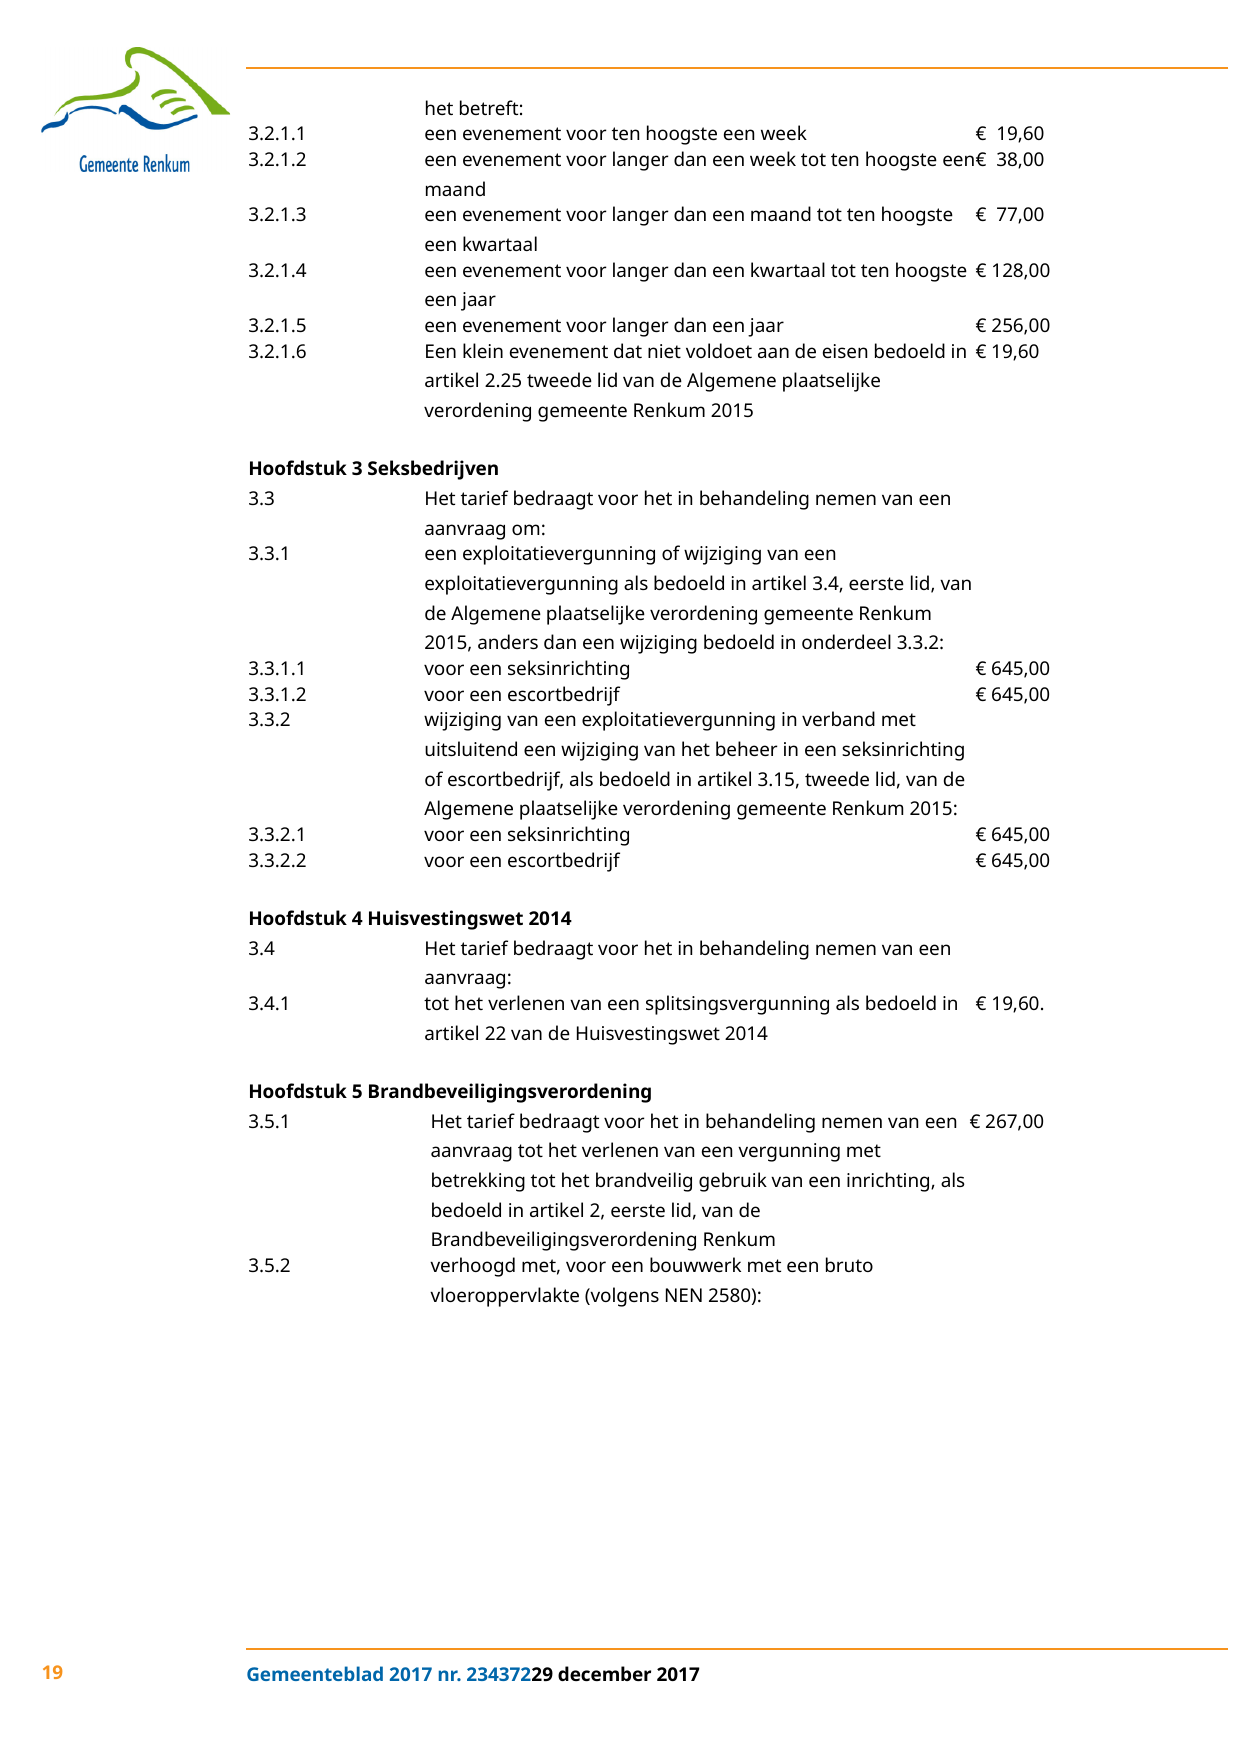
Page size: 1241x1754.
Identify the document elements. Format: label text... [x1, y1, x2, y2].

table_header € 267,00 [969, 1108, 1152, 1252]
table_cell 3.3.2 [248, 707, 424, 821]
table_header Het tarief bedraagt voor het in behandeling nemen van een aanvraag tot het verlenen van een vergunning met betrekking tot het brandveilig gebruik van een inrichting, als bedoeld in artikel 2, eerste lid, van de Brandbeveiligingsverordening Renkum [430, 1108, 969, 1252]
table_cell [969, 1252, 1152, 1307]
table_header 3.5.1 [248, 1108, 430, 1252]
table_cell 3.3.2.2 [248, 847, 424, 872]
table_cell € 256,00 [975, 312, 1152, 338]
table_header [975, 485, 1152, 541]
table_cell 3.2.1.4 [248, 257, 424, 312]
table_cell [975, 541, 1152, 655]
table_cell € 645,00 [975, 821, 1152, 847]
text Hoofdstuk 5 Brandbeveiligingsverordening [248, 1078, 1152, 1104]
table_cell 3.5.2 [248, 1252, 430, 1307]
table_cell voor een seksinrichting [424, 655, 975, 681]
table_cell € 77,00 [975, 202, 1152, 257]
table_cell een evenement voor langer dan een jaar [424, 312, 975, 338]
table_cell een exploitatievergunning of wijziging van een exploitatievergunning als bedoeld in artikel 3.4, eerste lid, van de Algemene plaatselijke verordening gemeente Renkum 2015, anders dan een wijziging bedoeld in onderdeel 3.3.2: [424, 541, 975, 655]
table_header [975, 935, 1152, 990]
table_cell 3.3.1 [248, 541, 424, 655]
table_cell een evenement voor langer dan een maand tot ten hoogste een kwartaal [424, 202, 975, 257]
table_cell een evenement voor langer dan een kwartaal tot ten hoogste een jaar [424, 257, 975, 312]
table_header Het tarief bedraagt voor het in behandeling nemen van een aanvraag: [424, 935, 975, 990]
table_cell 3.2.1.3 [248, 202, 424, 257]
table_cell wijziging van een exploitatievergunning in verband met uitsluitend een wijziging van het beheer in een seksinrichting of escortbedrijf, als bedoeld in artikel 3.15, tweede lid, van de Algemene plaatselijke verordening gemeente Renkum 2015: [424, 707, 975, 821]
table_cell 3.4.1 [248, 990, 424, 1046]
table_cell € 19,60 [975, 338, 1152, 423]
table_cell € 38,00 [975, 146, 1152, 202]
table_header [975, 95, 1152, 121]
table_cell voor een escortbedrijf [424, 681, 975, 707]
table_cell € 19,60 [975, 121, 1152, 146]
table_cell 3.2.1.5 [248, 312, 424, 338]
table_cell 3.2.1.2 [248, 146, 424, 202]
table_header Het tarief bedraagt voor het in behandeling nemen van een aanvraag om: [424, 485, 975, 541]
table_header het betreft: [424, 95, 975, 121]
table_cell 3.3.1.1 [248, 655, 424, 681]
table_cell € 645,00 [975, 655, 1152, 681]
table_cell verhoogd met, voor een bouwwerk met een bruto vloeroppervlakte (volgens NEN 2580): [430, 1252, 969, 1307]
text Hoofdstuk 3 Seksbedrijven [248, 456, 1152, 481]
table_cell € 128,00 [975, 257, 1152, 312]
table_cell 3.2.1.6 [248, 338, 424, 423]
table_cell een evenement voor langer dan een week tot ten hoogste een maand [424, 146, 975, 202]
table_cell € 645,00 [975, 847, 1152, 872]
table_header 3.3 [248, 485, 424, 541]
table_cell Een klein evenement dat niet voldoet aan de eisen bedoeld in artikel 2.25 tweede lid van de Algemene plaatselijke verordening gemeente Renkum 2015 [424, 338, 975, 423]
table_cell 3.3.1.2 [248, 681, 424, 707]
table_cell € 19,60. [975, 990, 1152, 1046]
table_cell tot het verlenen van een splitsingsvergunning als bedoeld in artikel 22 van de Huisvestingswet 2014 [424, 990, 975, 1046]
table_cell 3.2.1.1 [248, 121, 424, 146]
table_cell voor een escortbedrijf [424, 847, 975, 872]
table_cell [975, 707, 1152, 821]
table_cell 3.3.2.1 [248, 821, 424, 847]
table_cell een evenement voor ten hoogste een week [424, 121, 975, 146]
table_header 3.4 [248, 935, 424, 990]
table_cell € 645,00 [975, 681, 1152, 707]
picture [41, 47, 231, 172]
table_cell voor een seksinrichting [424, 821, 975, 847]
table_header [248, 95, 424, 121]
text Hoofdstuk 4 Huisvestingswet 2014 [248, 905, 1152, 931]
